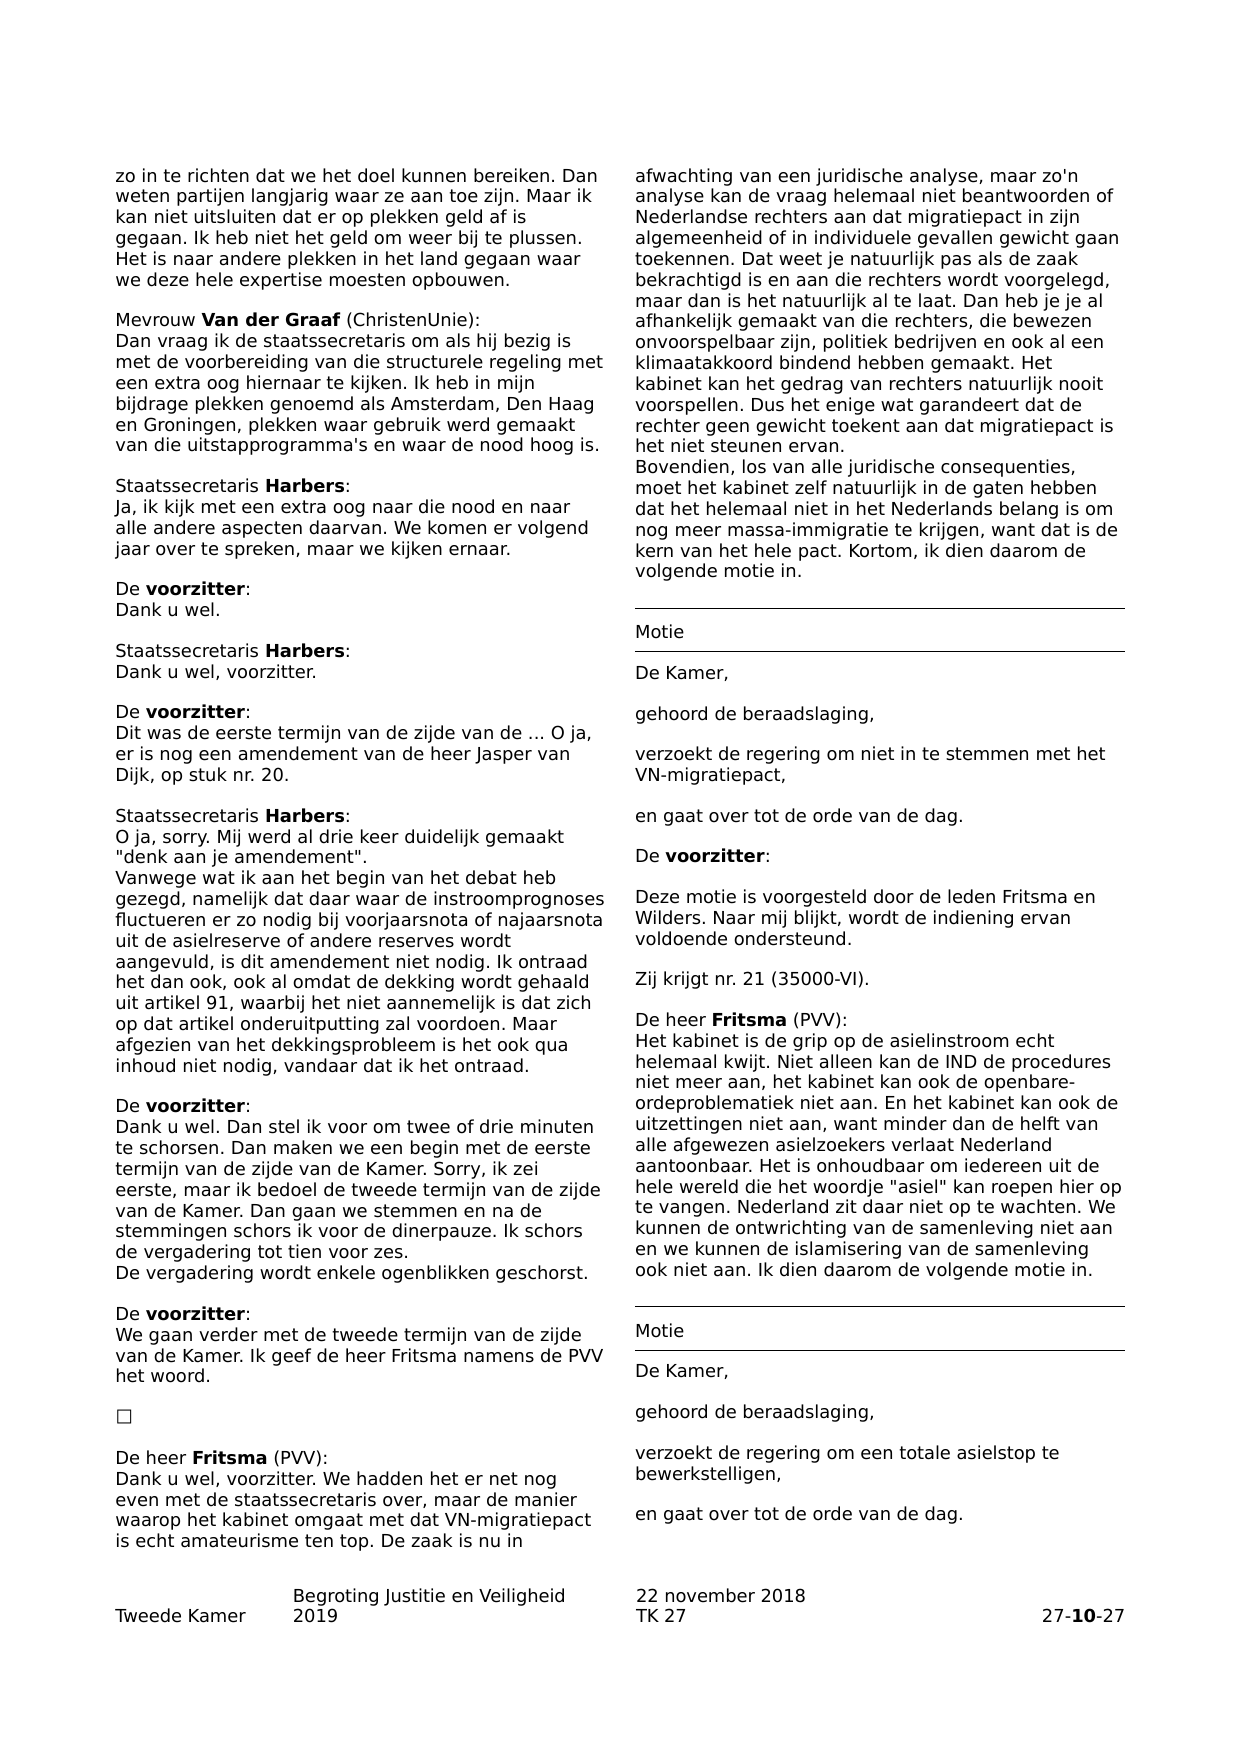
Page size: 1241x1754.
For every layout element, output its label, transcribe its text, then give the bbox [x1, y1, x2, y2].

text De voorzitter: [115, 1096, 605, 1117]
text en gaat over tot de orde van de dag. [635, 1504, 1125, 1525]
text Staatssecretaris Harbers: [115, 641, 605, 662]
text Vanwege wat ik aan het begin van het debat heb gezegd, namelijk dat daar waar de instroomprognoses fluctueren er zo nodig bij voorjaarsnota of najaarsnota uit de asielreserve of andere reserves wordt aangevuld, is dit amendement niet nodig. Ik ontraad het dan ook, ook al omdat de dekking wordt gehaald uit artikel 91, waarbij het niet aannemelijk is dat zich op dat artikel onderuitputting zal voordoen. Maar afgezien van het dekkingsprobleem is het ook qua inhoud niet nodig, vandaar dat ik het ontraad. [115, 868, 605, 1076]
text Dit was de eerste termijn van de zijde van de ... O ja, er is nog een amendement van de heer Jasper van Dijk, op stuk nr. 20. [115, 723, 605, 786]
text gehoord de beraadslaging, [635, 1402, 1125, 1423]
text De vergadering wordt enkele ogenblikken geschorst. [115, 1263, 605, 1284]
text afwachting van een juridische analyse, maar zo'n analyse kan de vraag helemaal niet beantwoorden of Nederlandse rechters aan dat migratiepact in zijn algemeenheid of in individuele gevallen gewicht gaan toekennen. Dat weet je natuurlijk pas als de zaak bekrachtigd is en aan die rechters wordt voorgelegd, maar dan is het natuurlijk al te laat. Dan heb je je al afhankelijk gemaakt van die rechters, die bewezen onvoorspelbaar zijn, politiek bedrijven en ook al een klimaatakkoord bindend hebben gemaakt. Het kabinet kan het gedrag van rechters natuurlijk nooit voorspellen. Dus het enige wat garandeert dat de rechter geen gewicht toekent aan dat migratiepact is het niet steunen ervan. [635, 165, 1125, 457]
text Deze motie is voorgesteld door de leden Fritsma en Wilders. Naar mij blijkt, wordt de indiening ervan voldoende ondersteund. [635, 887, 1125, 949]
text De Kamer, [635, 663, 1125, 683]
text We gaan verder met de tweede termijn van de zijde van de Kamer. Ik geef de heer Fritsma namens de PVV het woord. [115, 1324, 605, 1387]
text Staatssecretaris Harbers: [115, 806, 605, 826]
text De Kamer, [635, 1361, 1125, 1382]
text verzoekt de regering om een totale asielstop te bewerkstelligen, [635, 1443, 1125, 1484]
text Staatssecretaris Harbers: [115, 476, 605, 497]
text Mevrouw Van der Graaf (ChristenUnie): [115, 310, 605, 331]
text zo in te richten dat we het doel kunnen bereiken. Dan weten partijen langjarig waar ze aan toe zijn. Maar ik kan niet uitsluiten dat er op plekken geld af is gegaan. Ik heb niet het geld om weer bij te plussen. Het is naar andere plekken in het land gegaan waar we deze hele expertise moesten opbouwen. [115, 165, 605, 290]
text O ja, sorry. Mij werd al drie keer duidelijk gemaakt "denk aan je amendement". [115, 826, 605, 868]
text en gaat over tot de orde van de dag. [635, 806, 1125, 826]
text De heer Fritsma (PVV): [115, 1448, 605, 1468]
text gehoord de beraadslaging, [635, 703, 1125, 724]
text ⬜ [115, 1407, 605, 1428]
text Motie [635, 622, 1125, 643]
text Dank u wel, voorzitter. [115, 662, 605, 682]
text verzoekt de regering om niet in te stemmen met het VN-migratiepact, [635, 744, 1125, 786]
text De voorzitter: [635, 846, 1125, 867]
text Dank u wel, voorzitter. We hadden het er net nog even met de staatssecretaris over, maar de manier waarop het kabinet omgaat met dat VN-migratiepact is echt amateurisme ten top. De zaak is nu in [115, 1468, 605, 1552]
text Dank u wel. Dan stel ik voor om twee of drie minuten te schorsen. Dan maken we een begin met de eerste termijn van de zijde van de Kamer. Sorry, ik zei eerste, maar ik bedoel de tweede termijn van de zijde van de Kamer. Dan gaan we stemmen en na de stemmingen schors ik voor de dinerpauze. Ik schors de vergadering tot tien voor zes. [115, 1117, 605, 1263]
text De heer Fritsma (PVV): [635, 1010, 1125, 1031]
text De voorzitter: [115, 702, 605, 723]
text Bovendien, los van alle juridische consequenties, moet het kabinet zelf natuurlijk in de gaten hebben dat het helemaal niet in het Nederlands belang is om nog meer massa-immigratie te krijgen, want dat is de kern van het hele pact. Kortom, ik dien daarom de volgende motie in. [635, 457, 1125, 582]
text Motie [635, 1321, 1125, 1341]
text Ja, ik kijk met een extra oog naar die nood en naar alle andere aspecten daarvan. We komen er volgend jaar over te spreken, maar we kijken ernaar. [115, 497, 605, 559]
text Dan vraag ik de staatssecretaris om als hij bezig is met de voorbereiding van die structurele regeling met een extra oog hiernaar te kijken. Ik heb in mijn bijdrage plekken genoemd als Amsterdam, Den Haag en Groningen, plekken waar gebruik werd gemaakt van die uitstapprogramma's en waar de nood hoog is. [115, 331, 605, 456]
text De voorzitter: [115, 1304, 605, 1324]
text Zij krijgt nr. 21 (35000-VI). [635, 969, 1125, 990]
text De voorzitter: [115, 579, 605, 600]
text Dank u wel. [115, 600, 605, 621]
text Het kabinet is de grip op de asielinstroom echt helemaal kwijt. Niet alleen kan de IND de procedures niet meer aan, het kabinet kan ook de openbare-ordeproblematiek niet aan. En het kabinet kan ook de uitzettingen niet aan, want minder dan de helft van alle afgewezen asielzoekers verlaat Nederland aantoonbaar. Het is onhoudbaar om iedereen uit de hele wereld die het woordje "asiel" kan roepen hier op te vangen. Nederland zit daar niet op te wachten. We kunnen de ontwrichting van de samenleving niet aan en we kunnen de islamisering van de samenleving ook niet aan. Ik dien daarom de volgende motie in. [635, 1031, 1125, 1281]
